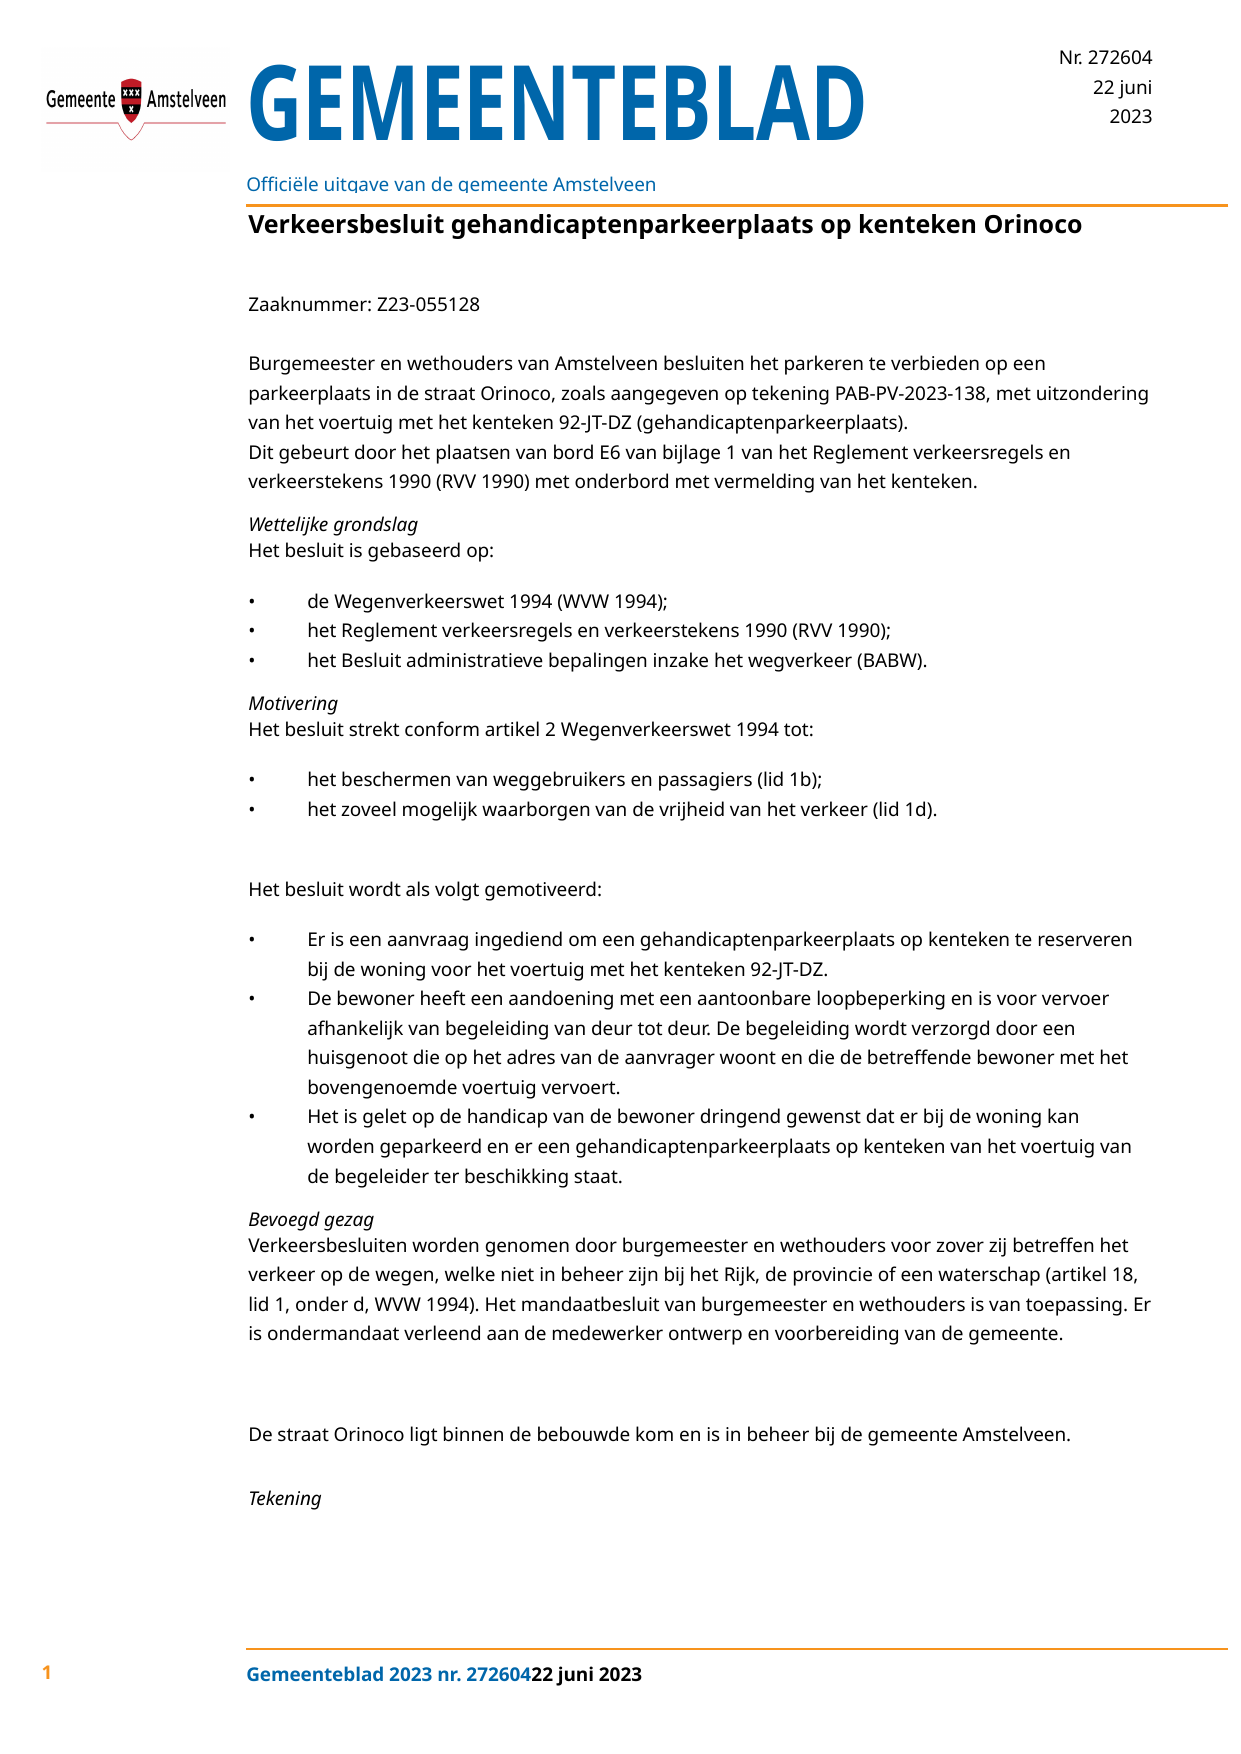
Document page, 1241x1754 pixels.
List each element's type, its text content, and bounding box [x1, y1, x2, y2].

list het Besluit administratieve bepalingen inzake het wegverkeer (BABW). [248, 647, 1152, 673]
text Wettelijke grondslag [248, 512, 1152, 537]
text Het besluit strekt conform artikel 2 Wegenverkeerswet 1994 tot: [248, 716, 1152, 742]
text Dit gebeurt door het plaatsen van bord E6 van bijlage 1 van het Reglement verkeersregels en verkeerstekens 1990 (RVV 1990) met onderbord met vermelding van het kenteken. [248, 439, 1152, 494]
text Het besluit wordt als volgt gemotiveerd: [248, 876, 1152, 902]
list de Wegenverkeerswet 1994 (WVW 1994); [248, 588, 1152, 613]
text Burgemeester en wethouders van Amstelveen besluiten het parkeren te verbieden op een parkeerplaats in de straat Orinoco, zoals aangegeven op tekening PAB-PV-2023-138, met uitzondering van het voertuig met het kenteken 92-JT-DZ (gehandicaptenparkeerplaats). [248, 350, 1152, 435]
list het beschermen van weggebruikers en passagiers (lid 1b); [248, 766, 1152, 792]
text Verkeersbesluiten worden genomen door burgemeester en wethouders voor zover zij betreffen het verkeer op de wegen, welke niet in beheer zijn bij het Rijk, de provincie of een waterschap (artikel 18, lid 1, onder d, WVW 1994). Het mandaatbesluit van burgemeester en wethouders is van toepassing. Er is ondermandaat verleend aan de medewerker ontwerp en voorbereiding van de gemeente. [248, 1232, 1152, 1346]
picture [41, 47, 231, 172]
list De bewoner heeft een aandoening met een aantoonbare loopbeperking en is voor vervoer afhankelijk van begeleiding van deur tot deur. De begeleiding wordt verzorgd door een huisgenoot die op het adres van de aanvrager woont en die de betreffende bewoner met het bovengenoemde voertuig vervoert. [248, 985, 1152, 1100]
list het Reglement verkeersregels en verkeerstekens 1990 (RVV 1990); [248, 617, 1152, 643]
text Tekening [248, 1485, 1152, 1511]
text Bevoegd gezag [248, 1206, 1152, 1232]
list Het is gelet op de handicap van de bewoner dringend gewenst dat er bij de woning kan worden geparkeerd en er een gehandicaptenparkeerplaats op kenteken van het voertuig van de begeleider ter beschikking staat. [248, 1104, 1152, 1189]
text Zaaknummer: Z23-055128 [248, 291, 1152, 317]
text Verkeersbesluit gehandicaptenparkeerplaats op kenteken Orinoco [248, 207, 1152, 241]
text Het besluit is gebaseerd op: [248, 537, 1152, 563]
text De straat Orinoco ligt binnen de bebouwde kom en is in beheer bij de gemeente Amstelveen. [248, 1421, 1152, 1447]
list Er is een aanvraag ingediend om een gehandicaptenparkeerplaats op kenteken te reserveren bij de woning voor het voertuig met het kenteken 92-JT-DZ. [248, 926, 1152, 982]
text Motivering [248, 690, 1152, 716]
list het zoveel mogelijk waarborgen van de vrijheid van het verkeer (lid 1d). [248, 796, 1152, 822]
